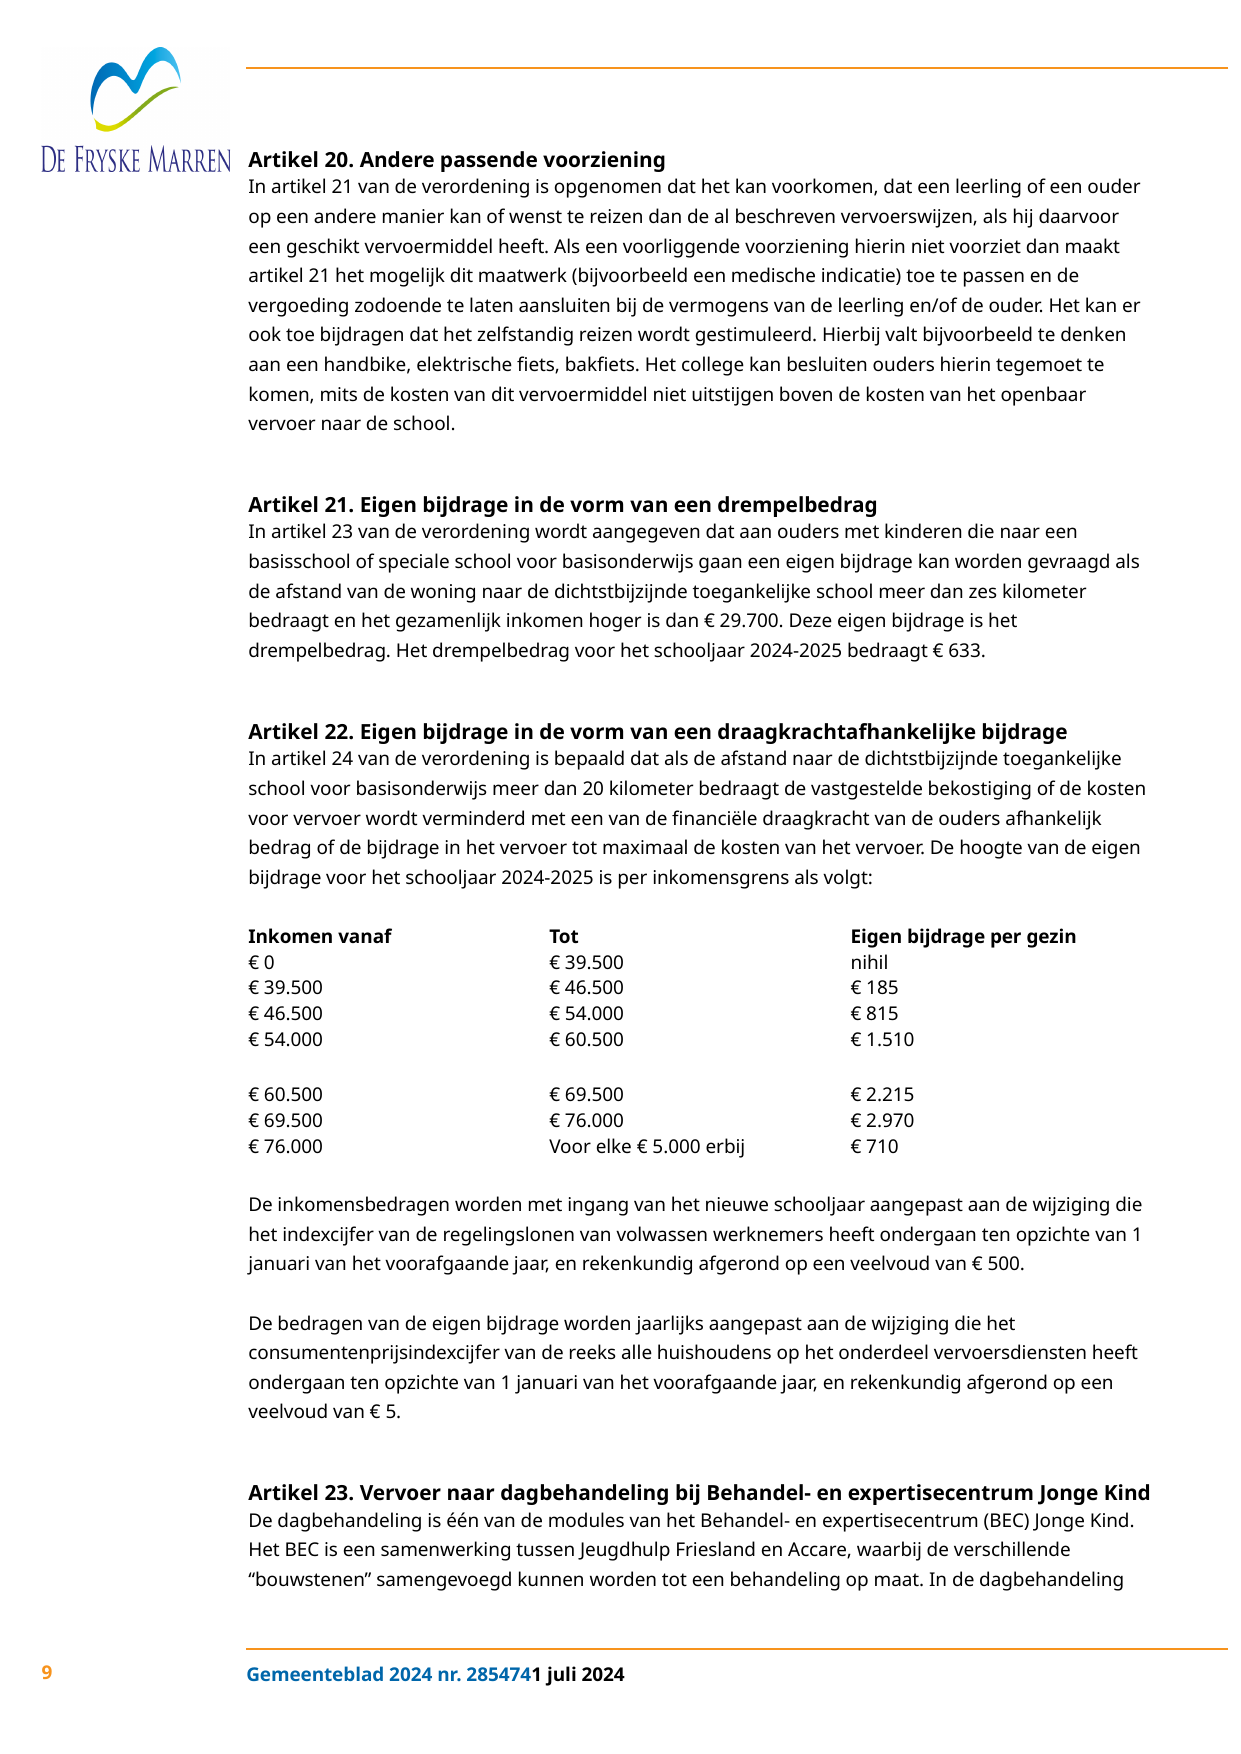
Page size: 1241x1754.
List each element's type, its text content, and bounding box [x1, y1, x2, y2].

text In artikel 24 van de verordening is bepaald dat als de afstand naar de dichtstbijzijnde toegankelijke school voor basisonderwijs meer dan 20 kilometer bedraagt de vastgestelde bekostiging of de kosten voor vervoer wordt verminderd met een van de financiële draagkracht van de ouders afhankelijk bedrag of de bijdrage in het vervoer tot maximaal de kosten van het vervoer. De hoogte van de eigen bijdrage voor het schooljaar 2024-2025 is per inkomensgrens als volgt: [248, 746, 1152, 889]
table_cell € 46.500 [549, 975, 850, 1000]
table_cell € 76.000 [248, 1133, 549, 1158]
table_cell € 39.500 [248, 975, 549, 1000]
table_cell € 60.500 [549, 1026, 850, 1081]
table_cell € 185 [850, 975, 1152, 1000]
table_header Eigen bijdrage per gezin [850, 923, 1152, 949]
text De bedragen van de eigen bijdrage worden jaarlijks aangepast aan de wijziging die het consumentenprijsindexcijfer van de reeks alle huishoudens op het onderdeel vervoersdiensten heeft ondergaan ten opzichte van 1 januari van het voorafgaande jaar, en rekenkundig afgerond op een veelvoud van € 5. [248, 1310, 1152, 1424]
picture [41, 47, 231, 172]
table_cell € 69.500 [549, 1081, 850, 1107]
table_cell € 76.000 [549, 1107, 850, 1133]
table_cell € 69.500 [248, 1107, 549, 1133]
table_cell € 39.500 [549, 949, 850, 974]
table_cell Voor elke € 5.000 erbij [549, 1133, 850, 1158]
table_cell € 2.970 [850, 1107, 1152, 1133]
table_cell € 54.000 [549, 1000, 850, 1026]
table_cell € 0 [248, 949, 549, 974]
text Artikel 20. Andere passende voorziening [248, 145, 1152, 174]
text Artikel 21. Eigen bijdrage in de vorm van een drempelbedrag [248, 490, 1152, 519]
table_header Inkomen vanaf [248, 923, 549, 949]
table_cell € 710 [850, 1133, 1152, 1158]
table_cell € 60.500 [248, 1081, 549, 1107]
table_cell € 54.000 [248, 1026, 549, 1081]
text De inkomensbedragen worden met ingang van het nieuwe schooljaar aangepast aan de wijziging die het indexcijfer van de regelingslonen van volwassen werknemers heeft ondergaan ten opzichte van 1 januari van het voorafgaande jaar, en rekenkundig afgerond op een veelvoud van € 500. [248, 1191, 1152, 1276]
table_cell € 1.510 [850, 1026, 1152, 1081]
text In artikel 21 van de verordening is opgenomen dat het kan voorkomen, dat een leerling of een ouder op een andere manier kan of wenst te reizen dan de al beschreven vervoerswijzen, als hij daarvoor een geschikt vervoermiddel heeft. Als een voorliggende voorziening hierin niet voorziet dan maakt artikel 21 het mogelijk dit maatwerk (bijvoorbeeld een medische indicatie) toe te passen en de vergoeding zodoende te laten aansluiten bij de vermogens van de leerling en/of de ouder. Het kan er ook toe bijdragen dat het zelfstandig reizen wordt gestimuleerd. Hierbij valt bijvoorbeeld te denken aan een handbike, elektrische fiets, bakfiets. Het college kan besluiten ouders hierin tegemoet te komen, mits de kosten van dit vervoermiddel niet uitstijgen boven de kosten van het openbaar vervoer naar de school. [248, 174, 1152, 436]
text Artikel 22. Eigen bijdrage in de vorm van een draagkrachtafhankelijke bijdrage [248, 717, 1152, 746]
table_header Tot [549, 923, 850, 949]
table_cell nihil [850, 949, 1152, 974]
text In artikel 23 van de verordening wordt aangegeven dat aan ouders met kinderen die naar een basisschool of speciale school voor basisonderwijs gaan een eigen bijdrage kan worden gevraagd als de afstand van de woning naar de dichtstbijzijnde toegankelijke school meer dan zes kilometer bedraagt en het gezamenlijk inkomen hoger is dan € 29.700. Deze eigen bijdrage is het drempelbedrag. Het drempelbedrag voor het schooljaar 2024-2025 bedraagt € 633. [248, 519, 1152, 663]
table_cell € 815 [850, 1000, 1152, 1026]
text Artikel 23. Vervoer naar dagbehandeling bij Behandel- en expertisecentrum Jonge Kind [248, 1478, 1152, 1507]
text De dagbehandeling is één van de modules van het Behandel- en expertisecentrum (BEC) Jonge Kind. Het BEC is een samenwerking tussen Jeugdhulp Friesland en Accare, waarbij de verschillende “bouwstenen” samengevoegd kunnen worden tot een behandeling op maat. In de dagbehandeling [248, 1507, 1152, 1592]
table_cell € 46.500 [248, 1000, 549, 1026]
table_cell € 2.215 [850, 1081, 1152, 1107]
